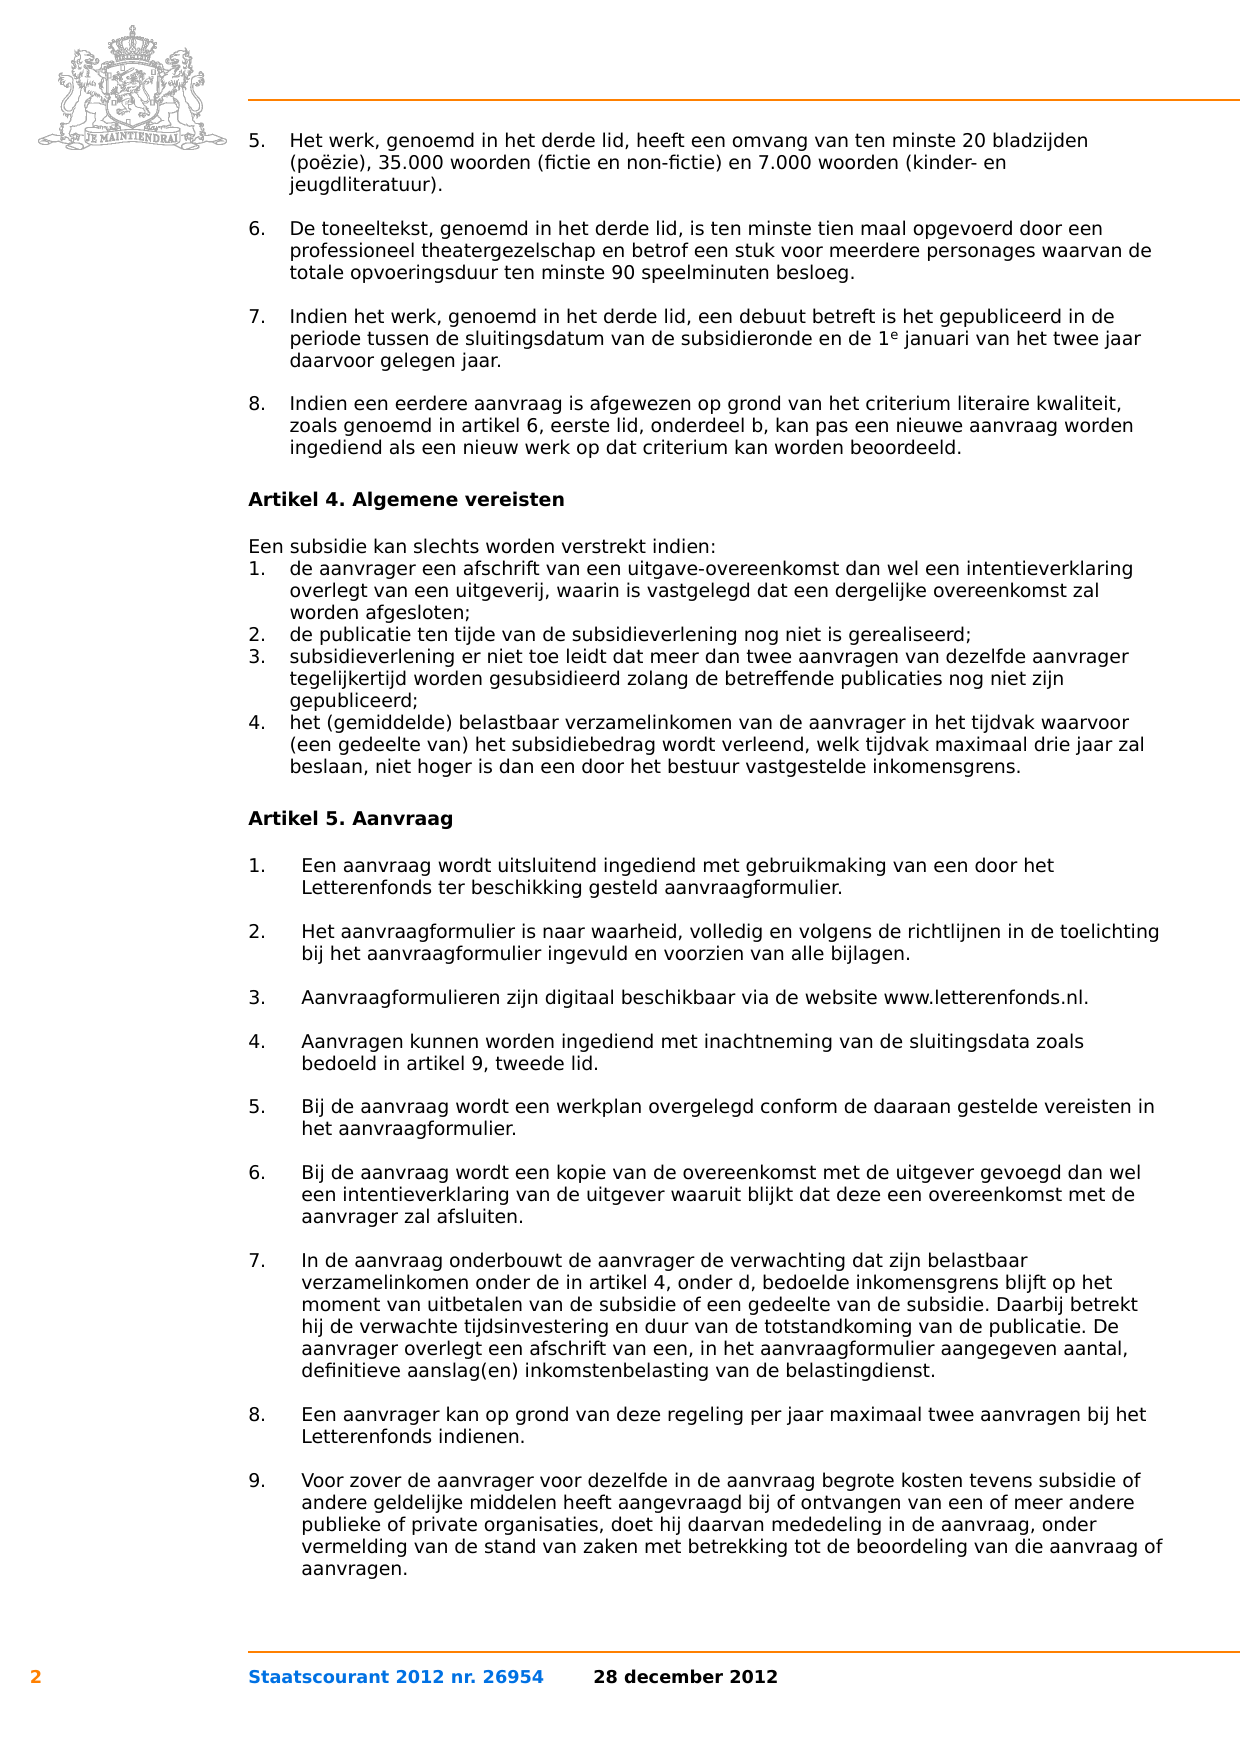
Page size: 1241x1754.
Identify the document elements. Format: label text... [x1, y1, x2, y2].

picture [38, 25, 227, 150]
subtitle Artikel 4. Algemene vereisten [248, 489, 1163, 511]
text 6. De toneeltekst, genoemd in het derde lid, is ten minste tien maal opgevoerd door een professioneel theatergezelschap en betrof een stuk voor meerdere personages waarvan de totale opvoeringsduur ten minste 90 speelminuten besloeg. [248, 218, 1163, 284]
text 8. Indien een eerdere aanvraag is afgewezen op grond van het criterium literaire kwaliteit, zoals genoemd in artikel 6, eerste lid, onderdeel b, kan pas een nieuwe aanvraag worden ingediend als een nieuw werk op dat criterium kan worden beoordeeld. [248, 393, 1163, 459]
text 2. de publicatie ten tijde van de subsidieverlening nog niet is gerealiseerd; [248, 624, 1163, 646]
text 7. In de aanvraag onderbouwt de aanvrager de verwachting dat zijn belastbaar verzamelinkomen onder de in artikel 4, onder d, bedoelde inkomensgrens blijft op het moment van uitbetalen van de subsidie of een gedeelte van de subsidie. Daarbij betrekt hij de verwachte tijdsinvestering en duur van de totstandkoming van de publicatie. De aanvrager overlegt een afschrift van een, in het aanvraagformulier aangegeven aantal, definitieve aanslag(en) inkomstenbelasting van de belastingdienst. [248, 1250, 1163, 1382]
subtitle Artikel 5. Aanvraag [248, 808, 1163, 830]
text 8. Een aanvrager kan op grond van deze regeling per jaar maximaal twee aanvragen bij het Letterenfonds indienen. [248, 1404, 1163, 1448]
text Een subsidie kan slechts worden verstrekt indien: [248, 536, 1163, 558]
text 1. Een aanvraag wordt uitsluitend ingediend met gebruikmaking van een door het Letterenfonds ter beschikking gesteld aanvraagformulier. [248, 855, 1163, 899]
text 2. Het aanvraagformulier is naar waarheid, volledig en volgens de richtlijnen in de toelichting bij het aanvraagformulier ingevuld en voorzien van alle bijlagen. [248, 921, 1163, 965]
text 4. het (gemiddelde) belastbaar verzamelinkomen van de aanvrager in het tijdvak waarvoor (een gedeelte van) het subsidiebedrag wordt verleend, welk tijdvak maximaal drie jaar zal beslaan, niet hoger is dan een door het bestuur vastgestelde inkomensgrens. [248, 712, 1163, 778]
text 7. Indien het werk, genoemd in het derde lid, een debuut betreft is het gepubliceerd in de periode tussen de sluitingsdatum van de subsidieronde en de 1e januari van het twee jaar daarvoor gelegen jaar. [248, 306, 1163, 371]
text 3. Aanvraagformulieren zijn digitaal beschikbaar via de website www.letterenfonds.nl. [248, 987, 1163, 1009]
text 5. Het werk, genoemd in het derde lid, heeft een omvang van ten minste 20 bladzijden (poëzie), 35.000 woorden (fictie en non-fictie) en 7.000 woorden (kinder- en jeugdliteratuur). [248, 130, 1163, 196]
text 5. Bij de aanvraag wordt een werkplan overgelegd conform de daaraan gestelde vereisten in het aanvraagformulier. [248, 1096, 1163, 1140]
text 1. de aanvrager een afschrift van een uitgave-overeenkomst dan wel een intentieverklaring overlegt van een uitgeverij, waarin is vastgelegd dat een dergelijke overeenkomst zal worden afgesloten; [248, 558, 1163, 624]
text 6. Bij de aanvraag wordt een kopie van de overeenkomst met de uitgever gevoegd dan wel een intentieverklaring van de uitgever waaruit blijkt dat deze een overeenkomst met de aanvrager zal afsluiten. [248, 1162, 1163, 1228]
text 4. Aanvragen kunnen worden ingediend met inachtneming van de sluitingsdata zoals bedoeld in artikel 9, tweede lid. [248, 1031, 1163, 1074]
text 3. subsidieverlening er niet toe leidt dat meer dan twee aanvragen van dezelfde aanvrager tegelijkertijd worden gesubsidieerd zolang de betreffende publicaties nog niet zijn gepubliceerd; [248, 646, 1163, 712]
text 9. Voor zover de aanvrager voor dezelfde in de aanvraag begrote kosten tevens subsidie of andere geldelijke middelen heeft aangevraagd bij of ontvangen van een of meer andere publieke of private organisaties, doet hij daarvan mededeling in de aanvraag, onder vermelding van de stand van zaken met betrekking tot de beoordeling van die aanvraag of aanvragen. [248, 1469, 1163, 1579]
